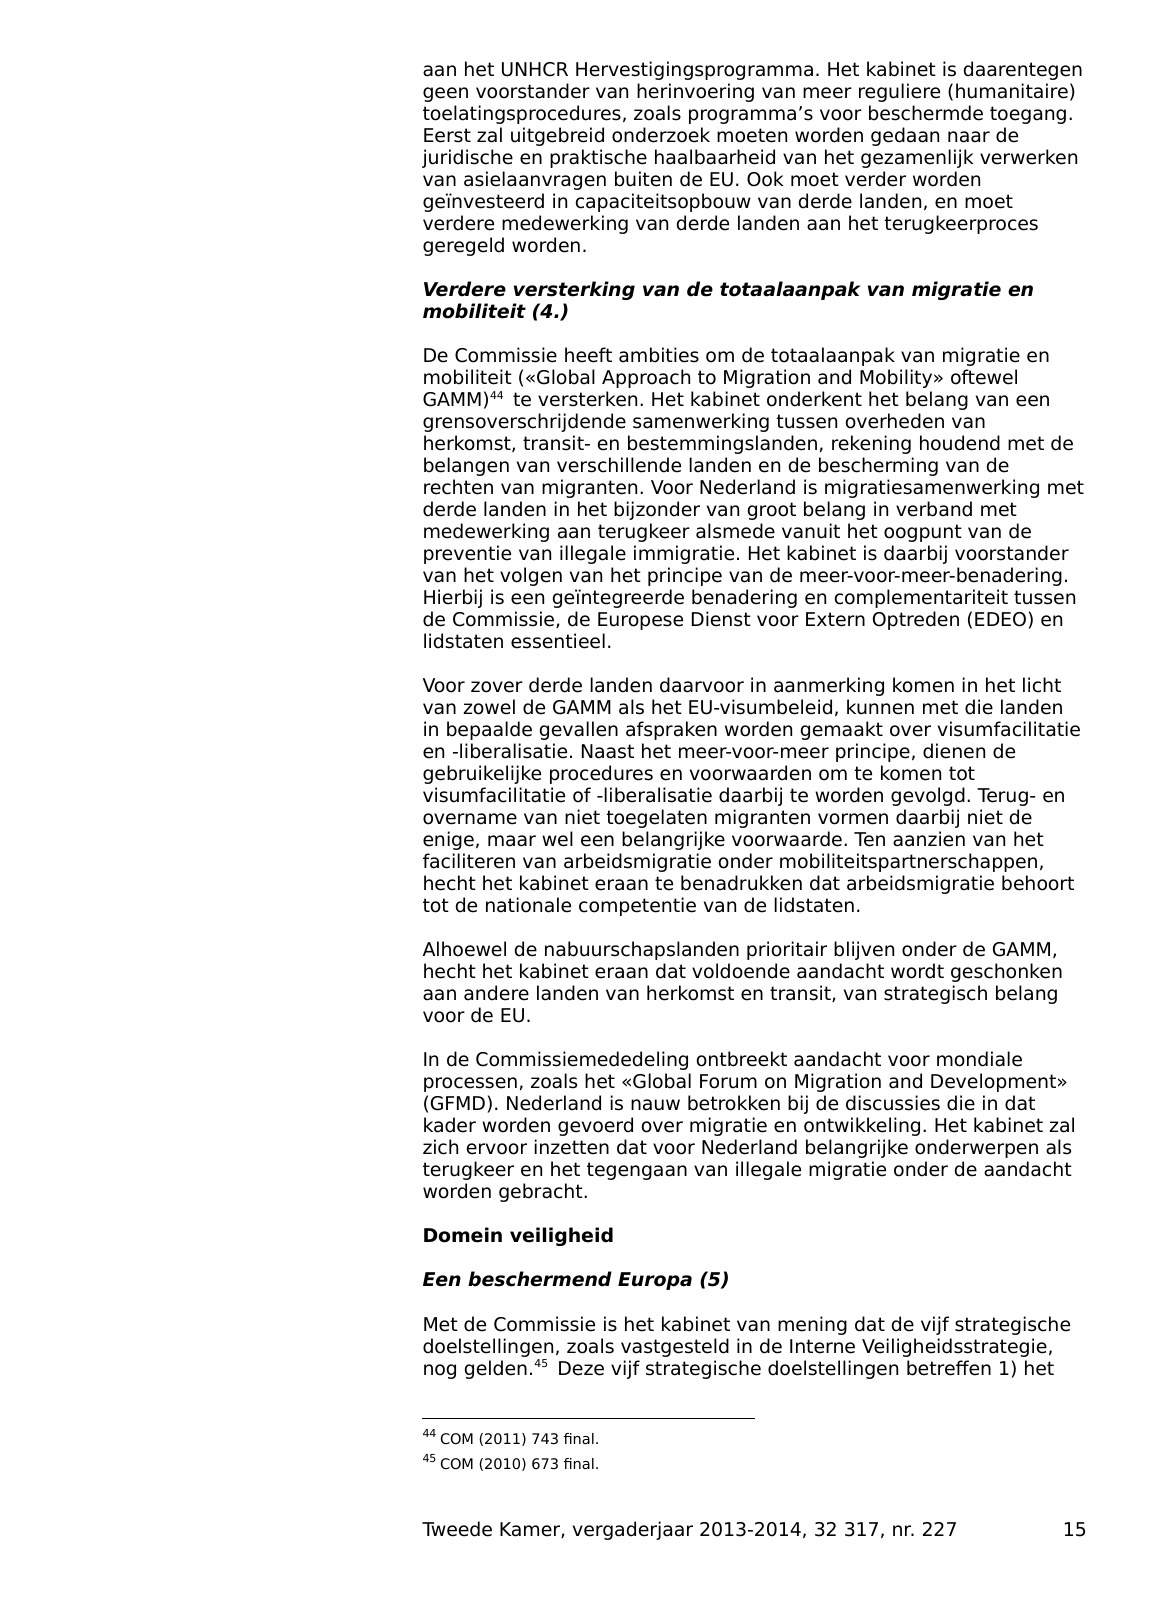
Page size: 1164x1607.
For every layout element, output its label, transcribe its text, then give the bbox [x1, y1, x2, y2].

subtitle Een beschermend Europa (5) [422, 1269, 1087, 1291]
text COM (2010) 673 final. [422, 1452, 1087, 1474]
text COM (2011) 743 final. [422, 1427, 1087, 1449]
text Voor zover derde landen daarvoor in aanmerking komen in het licht van zowel de GAMM als het EU-visumbeleid, kunnen met die landen in bepaalde gevallen afspraken worden gemaakt over visumfacilitatie en -liberalisatie. Naast het meer-voor-meer principe, dienen de gebruikelijke procedures en voorwaarden om te komen tot visumfacilitatie of -liberalisatie daarbij te worden gevolgd. Terug- en overname van niet toegelaten migranten vormen daarbij niet de enige, maar wel een belangrijke voorwaarde. Ten aanzien van het faciliteren van arbeidsmigratie onder mobiliteitspartnerschappen, hecht het kabinet eraan te benadrukken dat arbeidsmigratie behoort tot de nationale competentie van de lidstaten. [422, 675, 1087, 917]
text In de Commissiemededeling ontbreekt aandacht voor mondiale processen, zoals het «Global Forum on Migration and Development» (GFMD). Nederland is nauw betrokken bij de discussies die in dat kader worden gevoerd over migratie en ontwikkeling. Het kabinet zal zich ervoor inzetten dat voor Nederland belangrijke onderwerpen als terugkeer en het tegengaan van illegale migratie onder de aandacht worden gebracht. [422, 1049, 1087, 1203]
text aan het UNHCR Hervestigingsprogramma. Het kabinet is daarentegen geen voorstander van herinvoering van meer reguliere (humanitaire) toelatingsprocedures, zoals programma’s voor beschermde toegang. Eerst zal uitgebreid onderzoek moeten worden gedaan naar de juridische en praktische haalbaarheid van het gezamenlijk verwerken van asielaanvragen buiten de EU. Ook moet verder worden geïnvesteerd in capaciteitsopbouw van derde landen, en moet verdere medewerking van derde landen aan het terugkeerproces geregeld worden. [422, 59, 1087, 257]
subtitle Verdere versterking van de totaalaanpak van migratie en mobiliteit (4.) [422, 279, 1087, 323]
text Met de Commissie is het kabinet van mening dat de vijf strategische doelstellingen, zoals vastgesteld in de Interne Veiligheidsstrategie, nog gelden. Deze vijf strategische doelstellingen betreffen 1) het [422, 1313, 1087, 1379]
subtitle Domein veiligheid [422, 1225, 1087, 1247]
text De Commissie heeft ambities om de totaalaanpak van migratie en mobiliteit («Global Approach to Migration and Mobility» oftewel GAMM) te versterken. Het kabinet onderkent het belang van een grensoverschrijdende samenwerking tussen overheden van herkomst, transit- en bestemmingslanden, rekening houdend met de belangen van verschillende landen en de bescherming van de rechten van migranten. Voor Nederland is migratiesamenwerking met derde landen in het bijzonder van groot belang in verband met medewerking aan terugkeer alsmede vanuit het oogpunt van de preventie van illegale immigratie. Het kabinet is daarbij voorstander van het volgen van het principe van de meer-voor-meer-benadering. Hierbij is een geïntegreerde benadering en complementariteit tussen de Commissie, de Europese Dienst voor Extern Optreden (EDEO) en lidstaten essentieel. [422, 345, 1087, 653]
text Alhoewel de nabuurschapslanden prioritair blijven onder de GAMM, hecht het kabinet eraan dat voldoende aandacht wordt geschonken aan andere landen van herkomst en transit, van strategisch belang voor de EU. [422, 939, 1087, 1027]
